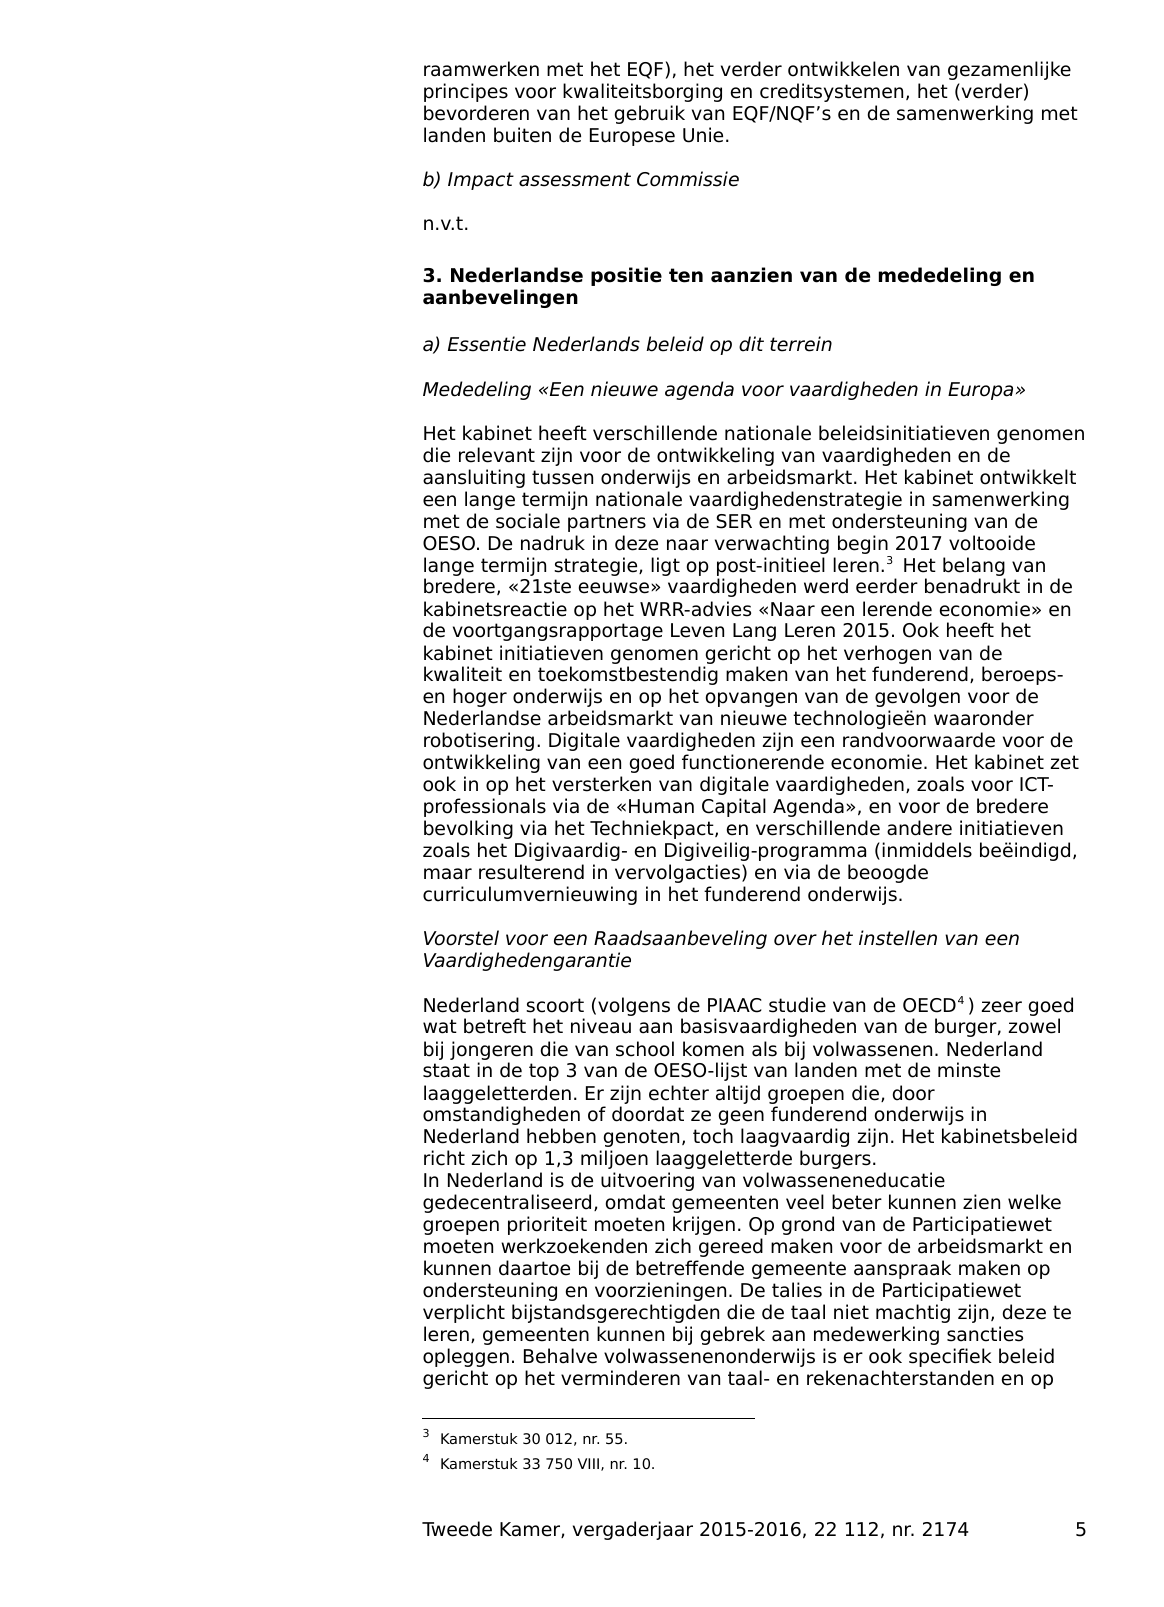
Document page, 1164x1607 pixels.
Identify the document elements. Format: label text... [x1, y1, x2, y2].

text Het kabinet heeft verschillende nationale beleidsinitiatieven genomen die relevant zijn voor de ontwikkeling van vaardigheden en de aansluiting tussen onderwijs en arbeidsmarkt. Het kabinet ontwikkelt een lange termijn nationale vaardighedenstrategie in samenwerking met de sociale partners via de SER en met ondersteuning van de OESO. De nadruk in deze naar verwachting begin 2017 voltooide lange termijn strategie, ligt op post-initieel leren. Het belang van bredere, «21ste eeuwse» vaardigheden werd eerder benadrukt in de kabinetsreactie op het WRR-advies «Naar een lerende economie» en de voortgangsrapportage Leven Lang Leren 2015. Ook heeft het kabinet initiatieven genomen gericht op het verhogen van de kwaliteit en toekomstbestendig maken van het funderend, beroeps- en hoger onderwijs en op het opvangen van de gevolgen voor de Nederlandse arbeidsmarkt van nieuwe technologieën waaronder robotisering. Digitale vaardigheden zijn een randvoorwaarde voor de ontwikkeling van een goed functionerende economie. Het kabinet zet ook in op het versterken van digitale vaardigheden, zoals voor ICT-professionals via de «Human Capital Agenda», en voor de bredere bevolking via het Techniekpact, en verschillende andere initiatieven zoals het Digivaardig- en Digiveilig-programma (inmiddels beëindigd, maar resulterend in vervolgacties) en via de beoogde curriculumvernieuwing in het funderend onderwijs. [422, 423, 1087, 906]
subtitle a) Essentie Nederlands beleid op dit terrein [422, 334, 1087, 356]
text n.v.t. [422, 213, 1087, 235]
text raamwerken met het EQF), het verder ontwikkelen van gezamenlijke principes voor kwaliteitsborging en creditsystemen, het (verder) bevorderen van het gebruik van EQF/NQF’s en de samenwerking met landen buiten de Europese Unie. [422, 59, 1087, 147]
subtitle 3. Nederlandse positie ten aanzien van de mededeling en aanbevelingen [422, 265, 1087, 309]
text Kamerstuk 33 750 VIII, nr. 10. [422, 1452, 1087, 1474]
subtitle b) Impact assessment Commissie [422, 169, 1087, 191]
text Kamerstuk 30 012, nr. 55. [422, 1427, 1087, 1449]
subtitle Mededeling «Een nieuwe agenda voor vaardigheden in Europa» [422, 378, 1087, 400]
text In Nederland is de uitvoering van volwasseneneducatie gedecentraliseerd, omdat gemeenten veel beter kunnen zien welke groepen prioriteit moeten krijgen. Op grond van de Participatiewet moeten werkzoekenden zich gereed maken voor de arbeidsmarkt en kunnen daartoe bij de betreffende gemeente aanspraak maken op ondersteuning en voorzieningen. De talies in de Participatiewet verplicht bijstandsgerechtigden die de taal niet machtig zijn, deze te leren, gemeenten kunnen bij gebrek aan medewerking sancties opleggen. Behalve volwassenenonderwijs is er ook specifiek beleid gericht op het verminderen van taal- en rekenachterstanden en op [422, 1170, 1087, 1390]
subtitle Voorstel voor een Raadsaanbeveling over het instellen van een Vaardighedengarantie [422, 928, 1087, 972]
text Nederland scoort (volgens de PIAAC studie van de OECD) zeer goed wat betreft het niveau aan basisvaardigheden van de burger, zowel bij jongeren die van school komen als bij volwassenen. Nederland staat in de top 3 van de OESO-lijst van landen met de minste laaggeletterden. Er zijn echter altijd groepen die, door omstandigheden of doordat ze geen funderend onderwijs in Nederland hebben genoten, toch laagvaardig zijn. Het kabinetsbeleid richt zich op 1,3 miljoen laaggeletterde burgers. [422, 994, 1087, 1170]
